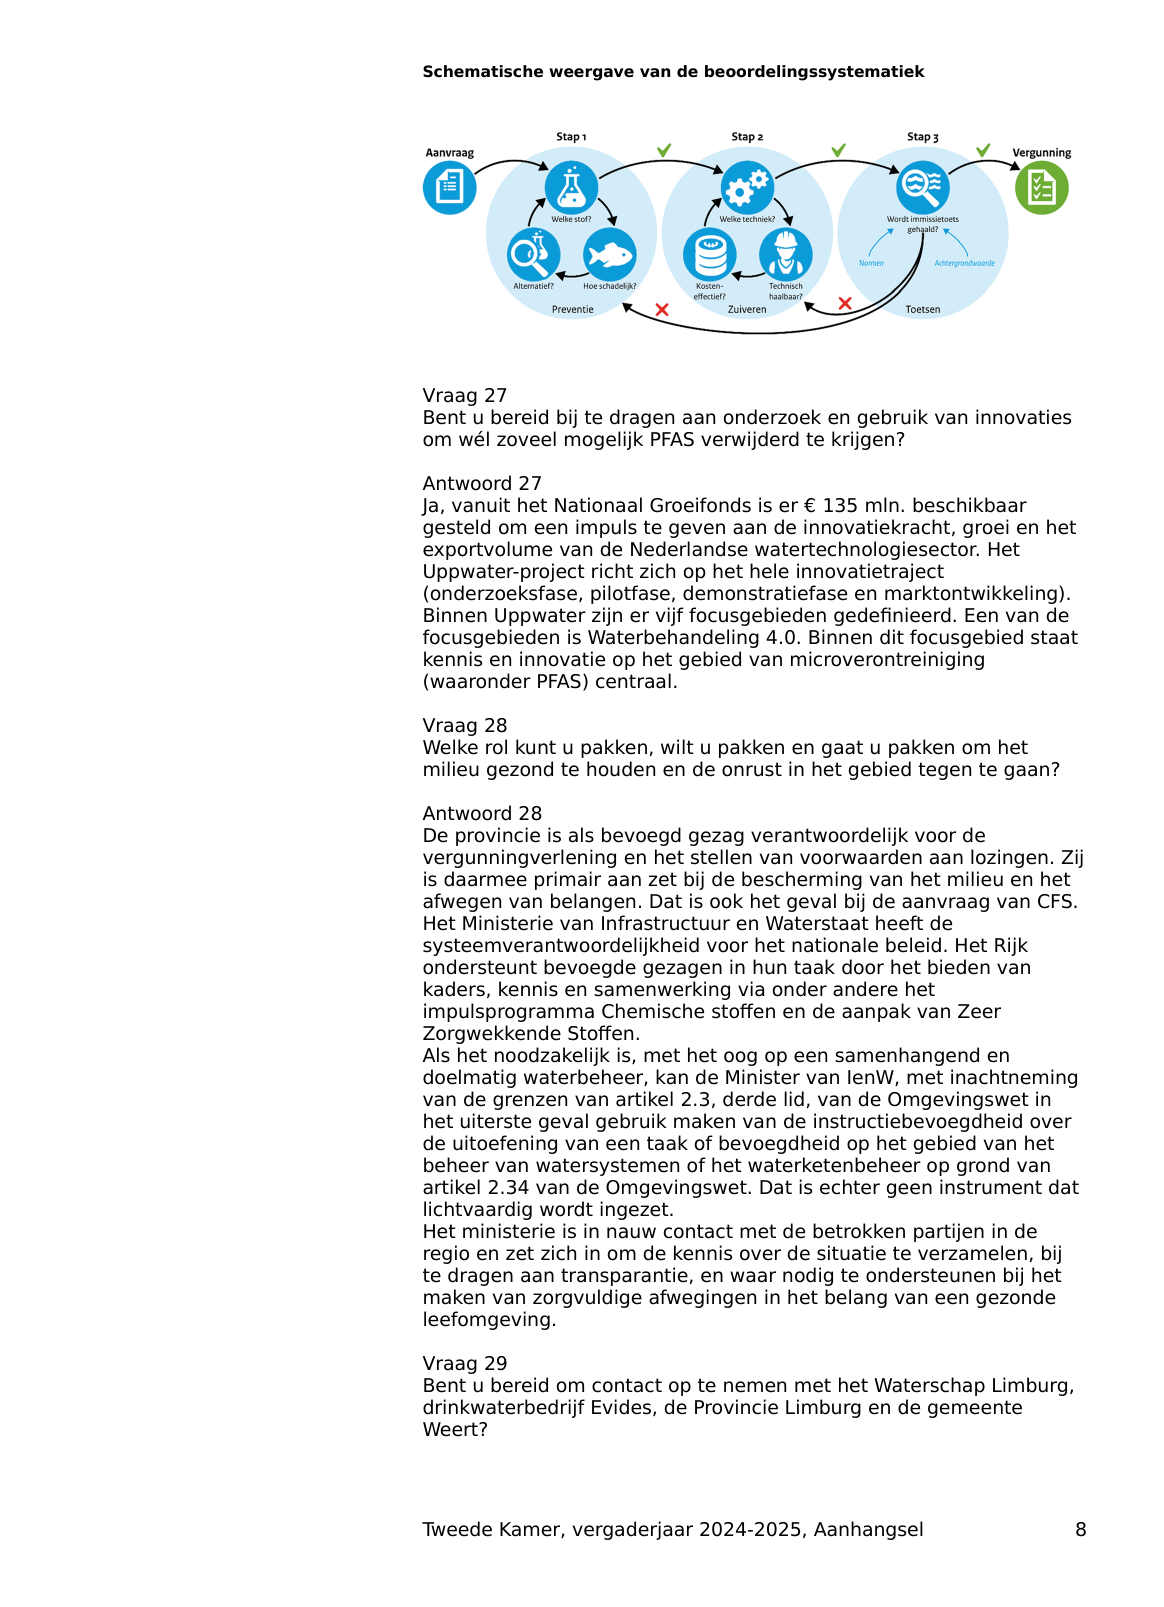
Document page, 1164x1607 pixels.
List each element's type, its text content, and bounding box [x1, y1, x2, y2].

text Bent u bereid bij te dragen aan onderzoek en gebruik van innovaties om wél zoveel mogelijk PFAS verwijderd te krijgen? [422, 407, 1087, 451]
text Vraag 27 [422, 385, 1087, 407]
text Antwoord 27 [422, 473, 1087, 495]
picture [422, 92, 1072, 341]
text Welke rol kunt u pakken, wilt u pakken en gaat u pakken om het milieu gezond te houden en de onrust in het gebied tegen te gaan? [422, 737, 1087, 781]
text Vraag 28 [422, 715, 1087, 737]
text Schematische weergave van de beoordelingssystematiek [422, 63, 1072, 81]
text De provincie is als bevoegd gezag verantwoordelijk voor de vergunningverlening en het stellen van voorwaarden aan lozingen. Zij is daarmee primair aan zet bij de bescherming van het milieu en het afwegen van belangen. Dat is ook het geval bij de aanvraag van CFS. [422, 825, 1087, 913]
text Als het noodzakelijk is, met het oog op een samenhangend en doelmatig waterbeheer, kan de Minister van IenW, met inachtneming van de grenzen van artikel 2.3, derde lid, van de Omgevingswet in het uiterste geval gebruik maken van de instructiebevoegdheid over de uitoefening van een taak of bevoegdheid op het gebied van het beheer van watersystemen of het waterketenbeheer op grond van artikel 2.34 van de Omgevingswet. Dat is echter geen instrument dat lichtvaardig wordt ingezet. [422, 1045, 1087, 1221]
text Antwoord 28 [422, 803, 1087, 825]
text Het ministerie is in nauw contact met de betrokken partijen in de regio en zet zich in om de kennis over de situatie te verzamelen, bij te dragen aan transparantie, en waar nodig te ondersteunen bij het maken van zorgvuldige afwegingen in het belang van een gezonde leefomgeving. [422, 1221, 1087, 1331]
text Vraag 29 [422, 1353, 1087, 1375]
text Ja, vanuit het Nationaal Groeifonds is er € 135 mln. beschikbaar gesteld om een impuls te geven aan de innovatiekracht, groei en het exportvolume van de Nederlandse watertechnologiesector. Het Uppwater-project richt zich op het hele innovatietraject (onderzoeksfase, pilotfase, demonstratiefase en marktontwikkeling). Binnen Uppwater zijn er vijf focusgebieden gedefinieerd. Een van de focusgebieden is Waterbehandeling 4.0. Binnen dit focusgebied staat kennis en innovatie op het gebied van microverontreiniging (waaronder PFAS) centraal. [422, 495, 1087, 693]
text Het Ministerie van Infrastructuur en Waterstaat heeft de systeemverantwoordelijkheid voor het nationale beleid. Het Rijk ondersteunt bevoegde gezagen in hun taak door het bieden van kaders, kennis en samenwerking via onder andere het impulsprogramma Chemische stoffen en de aanpak van Zeer Zorgwekkende Stoffen. [422, 913, 1087, 1045]
picture [436, 169, 463, 203]
text Bent u bereid om contact op te nemen met het Waterschap Limburg, drinkwaterbedrijf Evides, de Provincie Limburg en de gemeente Weert? [422, 1375, 1087, 1441]
